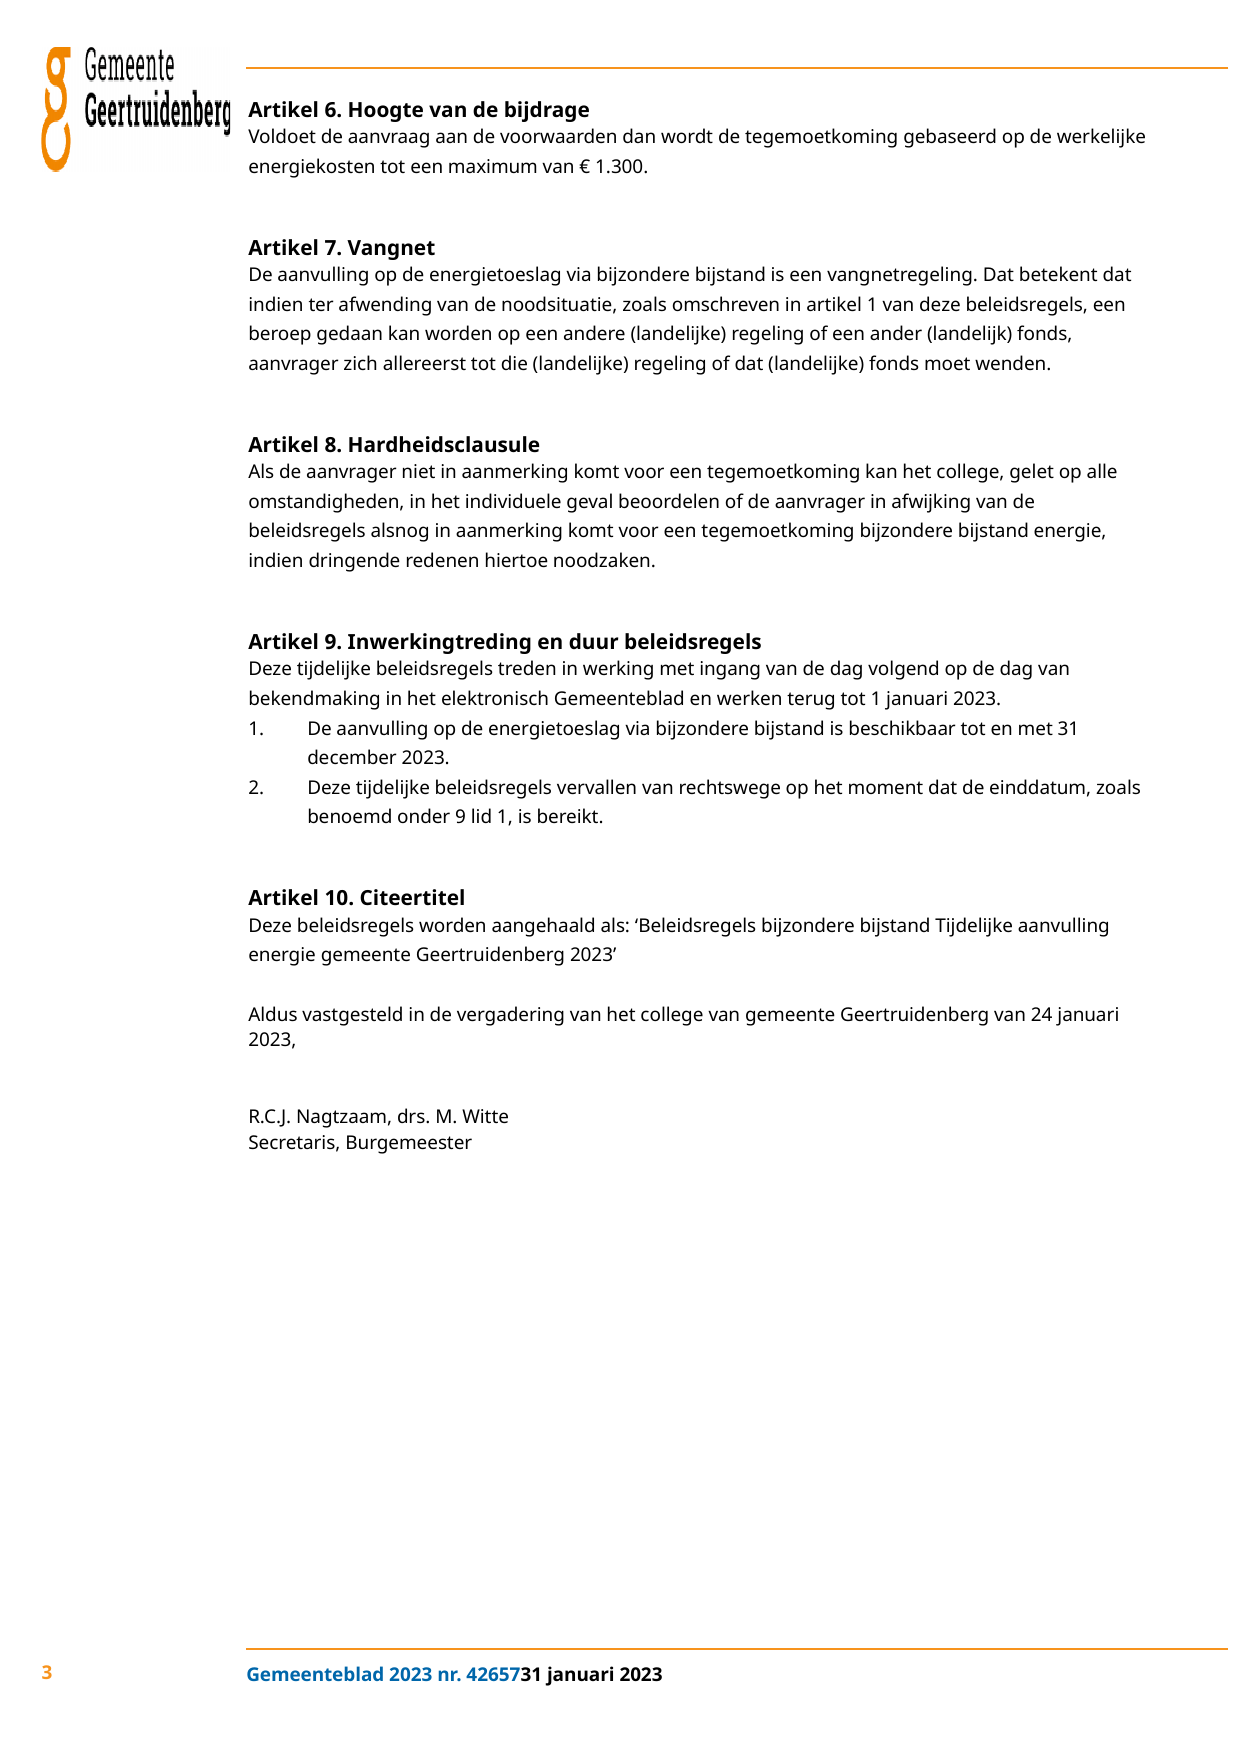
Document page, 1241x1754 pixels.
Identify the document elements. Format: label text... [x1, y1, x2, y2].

list De aanvulling op de energietoeslag via bijzondere bijstand is beschikbaar tot en met 31 december 2023. [248, 715, 1152, 770]
text Artikel 8. Hardheidsclausule [248, 430, 1152, 458]
text Artikel 6. Hoogte van de bijdrage [248, 95, 1152, 123]
text Deze tijdelijke beleidsregels treden in werking met ingang van de dag volgend op de dag van bekendmaking in het elektronisch Gemeenteblad en werken terug tot 1 januari 2023. [248, 656, 1152, 711]
text R.C.J. Nagtzaam, drs. M. Witte [248, 1104, 1152, 1129]
text Artikel 10. Citeertitel [248, 883, 1152, 912]
text Aldus vastgesteld in de vergadering van het college van gemeente Geertruidenberg van 24 januari 2023, [248, 1001, 1152, 1052]
text Artikel 7. Vangnet [248, 233, 1152, 261]
text De aanvulling op de energietoeslag via bijzondere bijstand is een vangnetregeling. Dat betekent dat indien ter afwending van de noodsituatie, zoals omschreven in artikel 1 van deze beleidsregels, een beroep gedaan kan worden op een andere (landelijke) regeling of een ander (landelijk) fonds, aanvrager zich allereerst tot die (landelijke) regeling of dat (landelijke) fonds moet wenden. [248, 261, 1152, 376]
text Voldoet de aanvraag aan de voorwaarden dan wordt de tegemoetkoming gebaseerd op de werkelijke energiekosten tot een maximum van € 1.300. [248, 123, 1152, 178]
list Deze tijdelijke beleidsregels vervallen van rechtswege op het moment dat de einddatum, zoals benoemd onder 9 lid 1, is bereikt. [248, 774, 1152, 829]
picture [41, 47, 231, 172]
text Artikel 9. Inwerkingtreding en duur beleidsregels [248, 627, 1152, 656]
text Deze beleidsregels worden aangehaald als: ‘Beleidsregels bijzondere bijstand Tijdelijke aanvulling energie gemeente Geertruidenberg 2023’ [248, 912, 1152, 967]
text Secretaris, Burgemeester [248, 1129, 1152, 1155]
text Als de aanvrager niet in aanmerking komt voor een tegemoetkoming kan het college, gelet op alle omstandigheden, in het individuele geval beoordelen of de aanvrager in afwijking van de beleidsregels alsnog in aanmerking komt voor een tegemoetkoming bijzondere bijstand energie, indien dringende redenen hiertoe noodzaken. [248, 458, 1152, 573]
